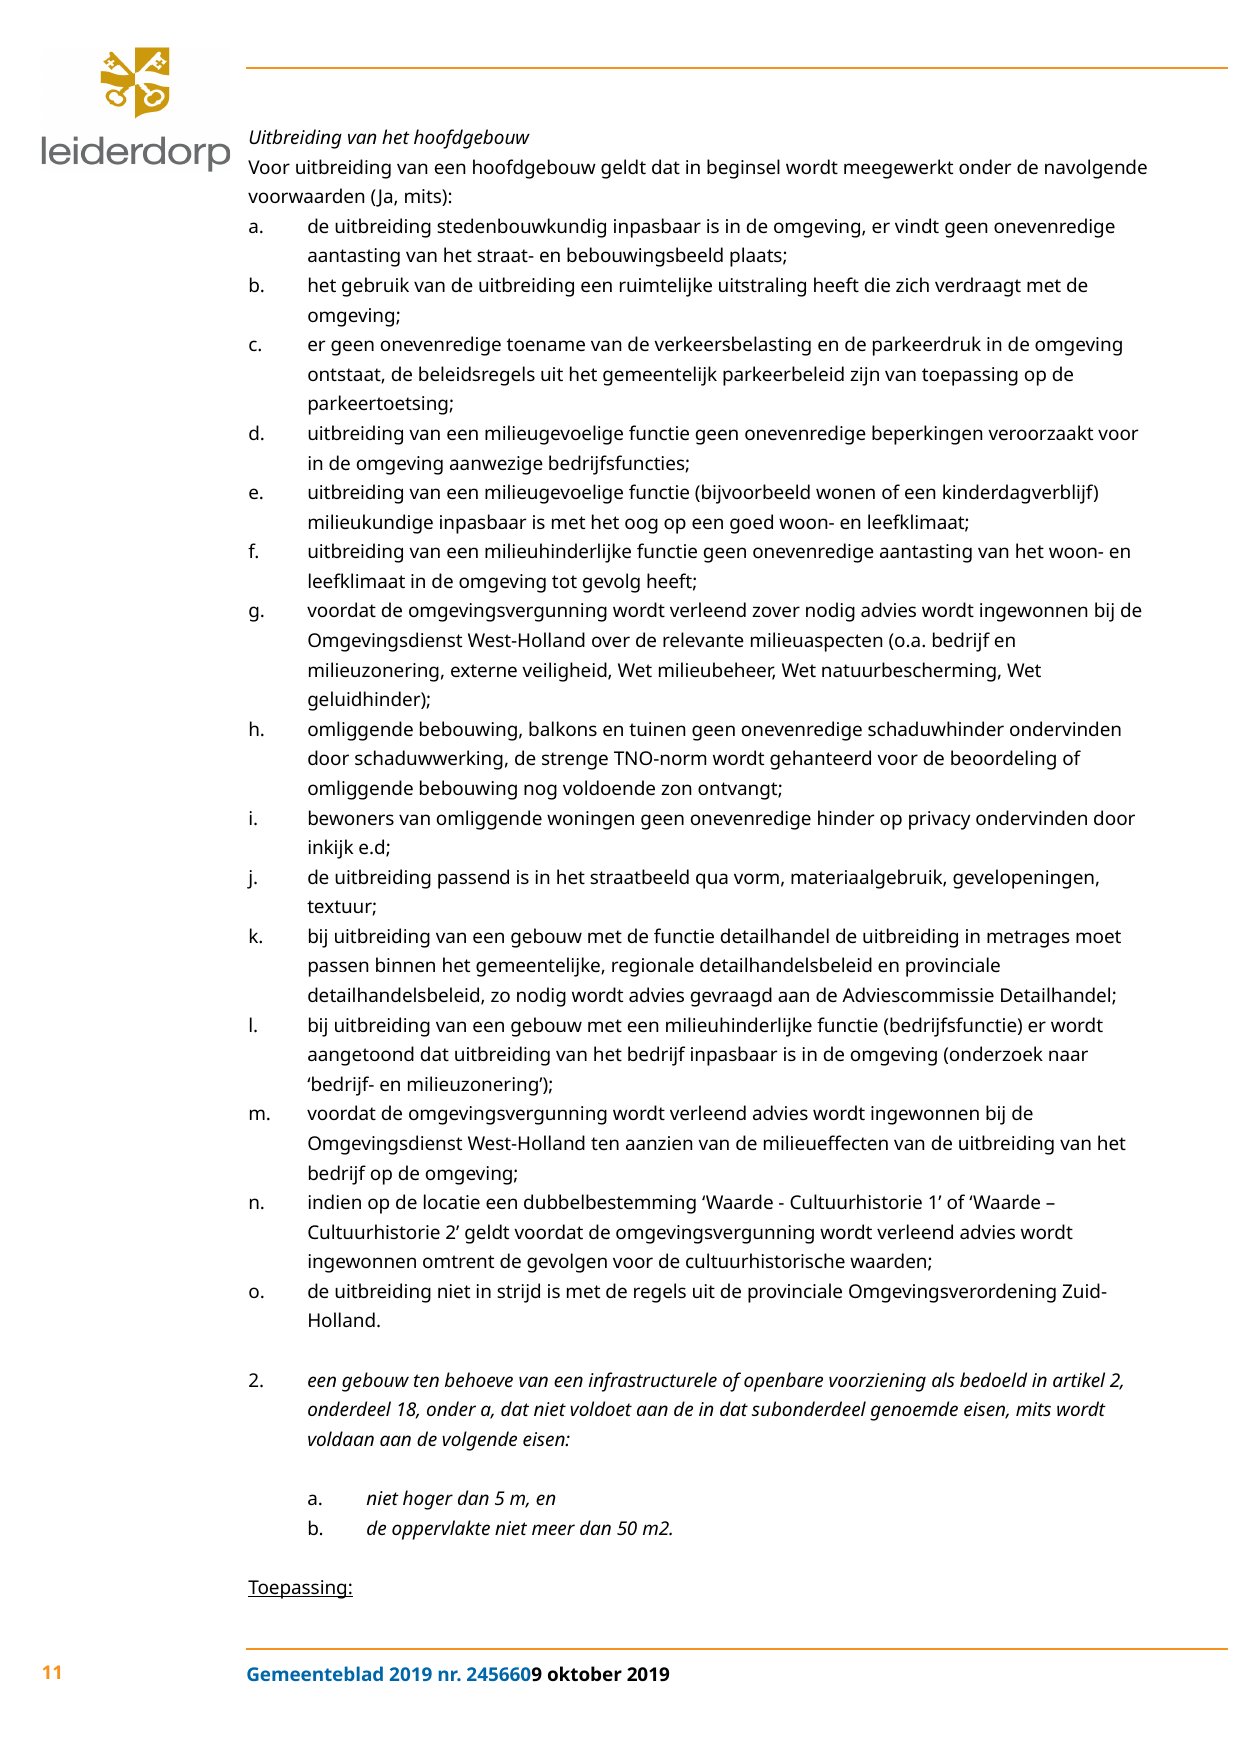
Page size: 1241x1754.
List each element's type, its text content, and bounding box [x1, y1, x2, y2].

list voordat de omgevingsvergunning wordt verleend advies wordt ingewonnen bij de Omgevingsdienst West-Holland ten aanzien van de milieueffecten van de uitbreiding van het bedrijf op de omgeving; [248, 1101, 1152, 1186]
list de uitbreiding niet in strijd is met de regels uit de provinciale Omgevingsverordening Zuid-Holland. [248, 1278, 1152, 1333]
list uitbreiding van een milieugevoelige functie geen onevenredige beperkingen veroorzaakt voor in de omgeving aanwezige bedrijfsfuncties; [248, 420, 1152, 476]
text Toepassing: [248, 1574, 1152, 1600]
text Voor uitbreiding van een hoofdgebouw geldt dat in beginsel wordt meegewerkt onder de navolgende voorwaarden (Ja, mits): [248, 154, 1152, 209]
text Uitbreiding van het hoofdgebouw [248, 124, 1152, 150]
list uitbreiding van een milieugevoelige functie (bijvoorbeeld wonen of een kinderdagverblijf) milieukundige inpasbaar is met het oog op een goed woon- en leefklimaat; [248, 479, 1152, 535]
list er geen onevenredige toename van de verkeersbelasting en de parkeerdruk in de omgeving ontstaat, de beleidsregels uit het gemeentelijk parkeerbeleid zijn van toepassing op de parkeertoetsing; [248, 331, 1152, 416]
list de uitbreiding passend is in het straatbeeld qua vorm, materiaalgebruik, gevelopeningen, textuur; [248, 864, 1152, 919]
list indien op de locatie een dubbelbestemming ‘Waarde - Cultuurhistorie 1’ of ‘Waarde – Cultuurhistorie 2’ geldt voordat de omgevingsvergunning wordt verleend advies wordt ingewonnen omtrent de gevolgen voor de cultuurhistorische waarden; [248, 1189, 1152, 1274]
list de uitbreiding stedenbouwkundig inpasbaar is in de omgeving, er vindt geen onevenredige aantasting van het straat- en bebouwingsbeeld plaats; [248, 213, 1152, 268]
list voordat de omgevingsvergunning wordt verleend zover nodig advies wordt ingewonnen bij de Omgevingsdienst West-Holland over de relevante milieuaspecten (o.a. bedrijf en milieuzonering, externe veiligheid, Wet milieubeheer, Wet natuurbescherming, Wet geluidhinder); [248, 598, 1152, 712]
list niet hoger dan 5 m, en [307, 1485, 1152, 1511]
list een gebouw ten behoeve van een infrastructurele of openbare voorziening als bedoeld in artikel 2, onderdeel 18, onder a, dat niet voldoet aan de in dat subonderdeel genoemde eisen, mits wordt voldaan aan de volgende eisen: [248, 1367, 1152, 1452]
list uitbreiding van een milieuhinderlijke functie geen onevenredige aantasting van het woon- en leefklimaat in de omgeving tot gevolg heeft; [248, 538, 1152, 594]
picture [41, 47, 231, 172]
list bij uitbreiding van een gebouw met een milieuhinderlijke functie (bedrijfsfunctie) er wordt aangetoond dat uitbreiding van het bedrijf inpasbaar is in de omgeving (onderzoek naar ‘bedrijf- en milieuzonering’); [248, 1012, 1152, 1097]
list de oppervlakte niet meer dan 50 m2. [307, 1515, 1152, 1541]
list omliggende bebouwing, balkons en tuinen geen onevenredige schaduwhinder ondervinden door schaduwwerking, de strenge TNO-norm wordt gehanteerd voor de beoordeling of omliggende bebouwing nog voldoende zon ontvangt; [248, 716, 1152, 801]
list bewoners van omliggende woningen geen onevenredige hinder op privacy ondervinden door inkijk e.d; [248, 805, 1152, 860]
list bij uitbreiding van een gebouw met de functie detailhandel de uitbreiding in metrages moet passen binnen het gemeentelijke, regionale detailhandelsbeleid en provinciale detailhandelsbeleid, zo nodig wordt advies gevraagd aan de Adviescommissie Detailhandel; [248, 923, 1152, 1008]
list het gebruik van de uitbreiding een ruimtelijke uitstraling heeft die zich verdraagt met de omgeving; [248, 272, 1152, 328]
